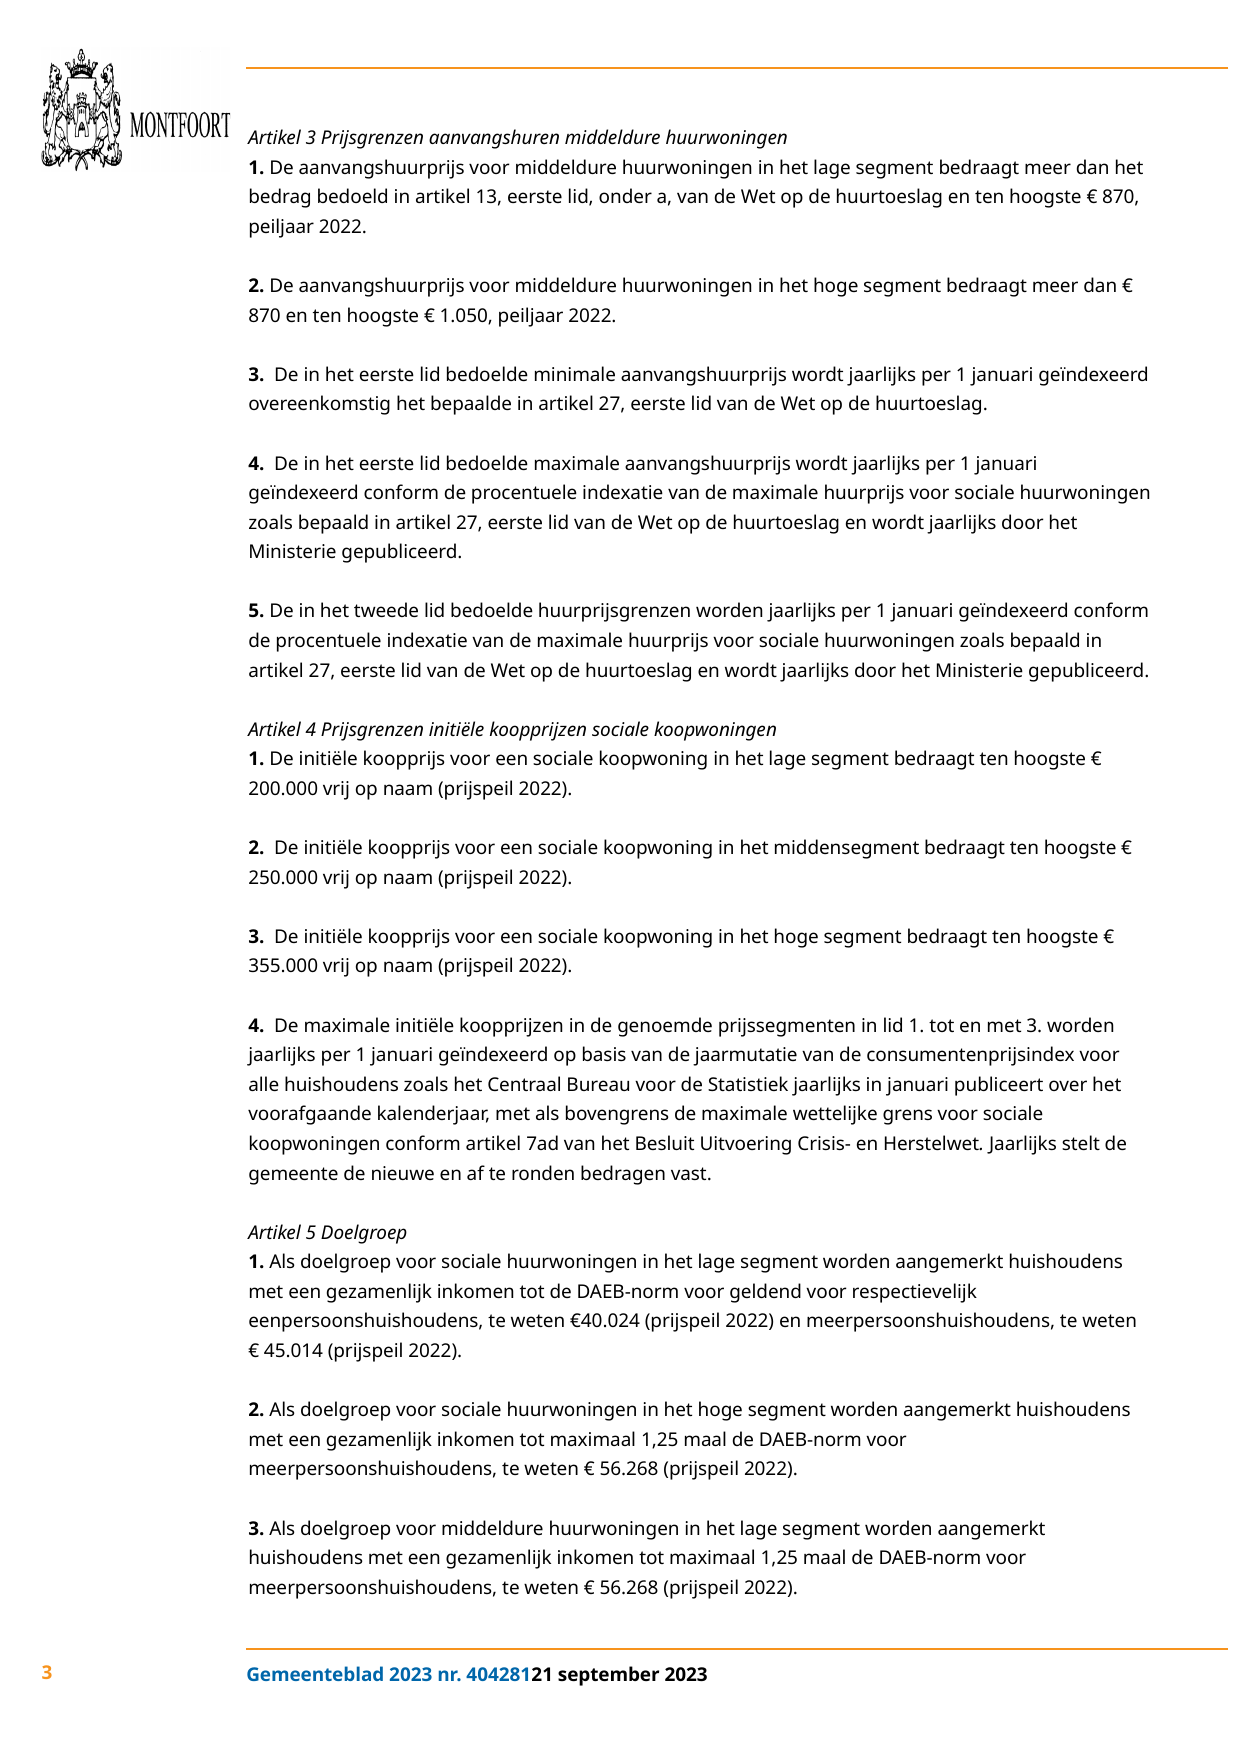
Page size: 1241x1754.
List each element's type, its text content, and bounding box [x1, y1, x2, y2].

text 3. De initiële koopprijs voor een sociale koopwoning in het hoge segment bedraagt ten hoogste € 355.000 vrij op naam (prijspeil 2022). [248, 923, 1152, 978]
text 4. De in het eerste lid bedoelde maximale aanvangshuurprijs wordt jaarlijks per 1 januari geïndexeerd conform de procentuele indexatie van de maximale huurprijs voor sociale huurwoningen zoals bepaald in artikel 27, eerste lid van de Wet op de huurtoeslag en wordt jaarlijks door het Ministerie gepubliceerd. [248, 450, 1152, 564]
text 2. Als doelgroep voor sociale huurwoningen in het hoge segment worden aangemerkt huishoudens met een gezamenlijk inkomen tot maximaal 1,25 maal de DAEB-norm voor meerpersoonshuishoudens, te weten € 56.268 (prijspeil 2022). [248, 1396, 1152, 1481]
text 3. Als doelgroep voor middeldure huurwoningen in het lage segment worden aangemerkt huishoudens met een gezamenlijk inkomen tot maximaal 1,25 maal de DAEB-norm voor meerpersoonshuishoudens, te weten € 56.268 (prijspeil 2022). [248, 1515, 1152, 1600]
text 1. De initiële koopprijs voor een sociale koopwoning in het lage segment bedraagt ten hoogste € 200.000 vrij op naam (prijspeil 2022). [248, 746, 1152, 801]
text 2. De initiële koopprijs voor een sociale koopwoning in het middensegment bedraagt ten hoogste € 250.000 vrij op naam (prijspeil 2022). [248, 834, 1152, 890]
text 2. De aanvangshuurprijs voor middeldure huurwoningen in het hoge segment bedraagt meer dan € 870 en ten hoogste € 1.050, peiljaar 2022. [248, 272, 1152, 328]
text Artikel 4 Prijsgrenzen initiële koopprijzen sociale koopwoningen [248, 716, 1152, 742]
text 1. De aanvangshuurprijs voor middeldure huurwoningen in het lage segment bedraagt meer dan het bedrag bedoeld in artikel 13, eerste lid, onder a, van de Wet op de huurtoeslag en ten hoogste € 870, peiljaar 2022. [248, 154, 1152, 239]
text 4. De maximale initiële koopprijzen in de genoemde prijssegmenten in lid 1. tot en met 3. worden jaarlijks per 1 januari geïndexeerd op basis van de jaarmutatie van de consumentenprijsindex voor alle huishoudens zoals het Centraal Bureau voor de Statistiek jaarlijks in januari publiceert over het voorafgaande kalenderjaar, met als bovengrens de maximale wettelijke grens voor sociale koopwoningen conform artikel 7ad van het Besluit Uitvoering Crisis- en Herstelwet. Jaarlijks stelt de gemeente de nieuwe en af te ronden bedragen vast. [248, 1012, 1152, 1186]
text Artikel 3 Prijsgrenzen aanvangshuren middeldure huurwoningen [248, 124, 1152, 150]
picture [41, 47, 231, 172]
text 5. De in het tweede lid bedoelde huurprijsgrenzen worden jaarlijks per 1 januari geïndexeerd conform de procentuele indexatie van de maximale huurprijs voor sociale huurwoningen zoals bepaald in artikel 27, eerste lid van de Wet op de huurtoeslag en wordt jaarlijks door het Ministerie gepubliceerd. [248, 598, 1152, 683]
text Artikel 5 Doelgroep [248, 1219, 1152, 1245]
text 3. De in het eerste lid bedoelde minimale aanvangshuurprijs wordt jaarlijks per 1 januari geïndexeerd overeenkomstig het bepaalde in artikel 27, eerste lid van de Wet op de huurtoeslag. [248, 361, 1152, 416]
text 1. Als doelgroep voor sociale huurwoningen in het lage segment worden aangemerkt huishoudens met een gezamenlijk inkomen tot de DAEB-norm voor geldend voor respectievelijk eenpersoonshuishoudens, te weten €40.024 (prijspeil 2022) en meerpersoonshuishoudens, te weten € 45.014 (prijspeil 2022). [248, 1248, 1152, 1363]
